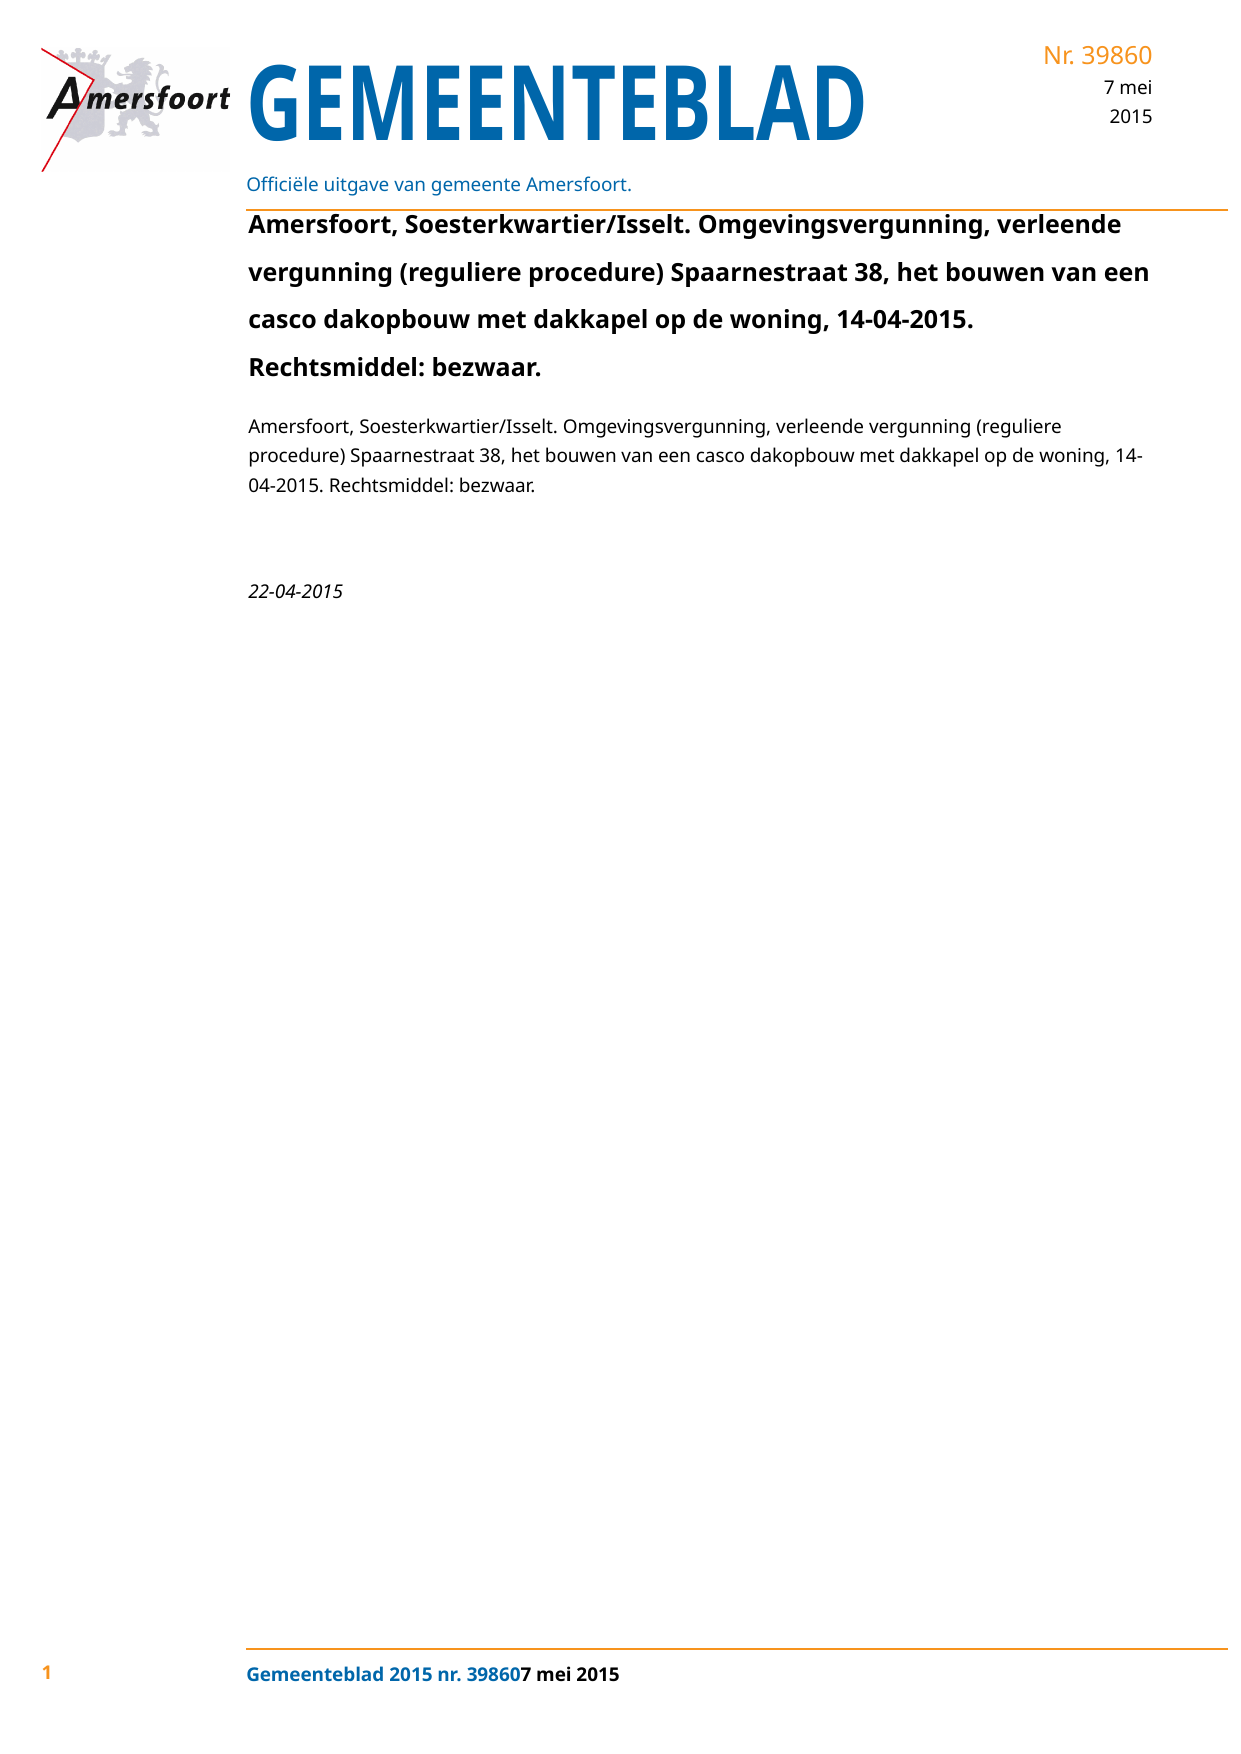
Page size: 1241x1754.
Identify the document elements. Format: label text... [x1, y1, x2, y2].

picture [41, 47, 231, 172]
text Amersfoort, Soesterkwartier/Isselt. Omgevingsvergunning, verleende vergunning (reguliere procedure) Spaarnestraat 38, het bouwen van een casco dakopbouw met dakkapel op de woning, 14-04-2015. Rechtsmiddel: bezwaar. [248, 211, 1152, 384]
text 22-04-2015 [248, 578, 1152, 604]
text Amersfoort, Soesterkwartier/Isselt. Omgevingsvergunning, verleende vergunning (reguliere procedure) Spaarnestraat 38, het bouwen van een casco dakopbouw met dakkapel op de woning, 14-04-2015. Rechtsmiddel: bezwaar. [248, 413, 1152, 498]
